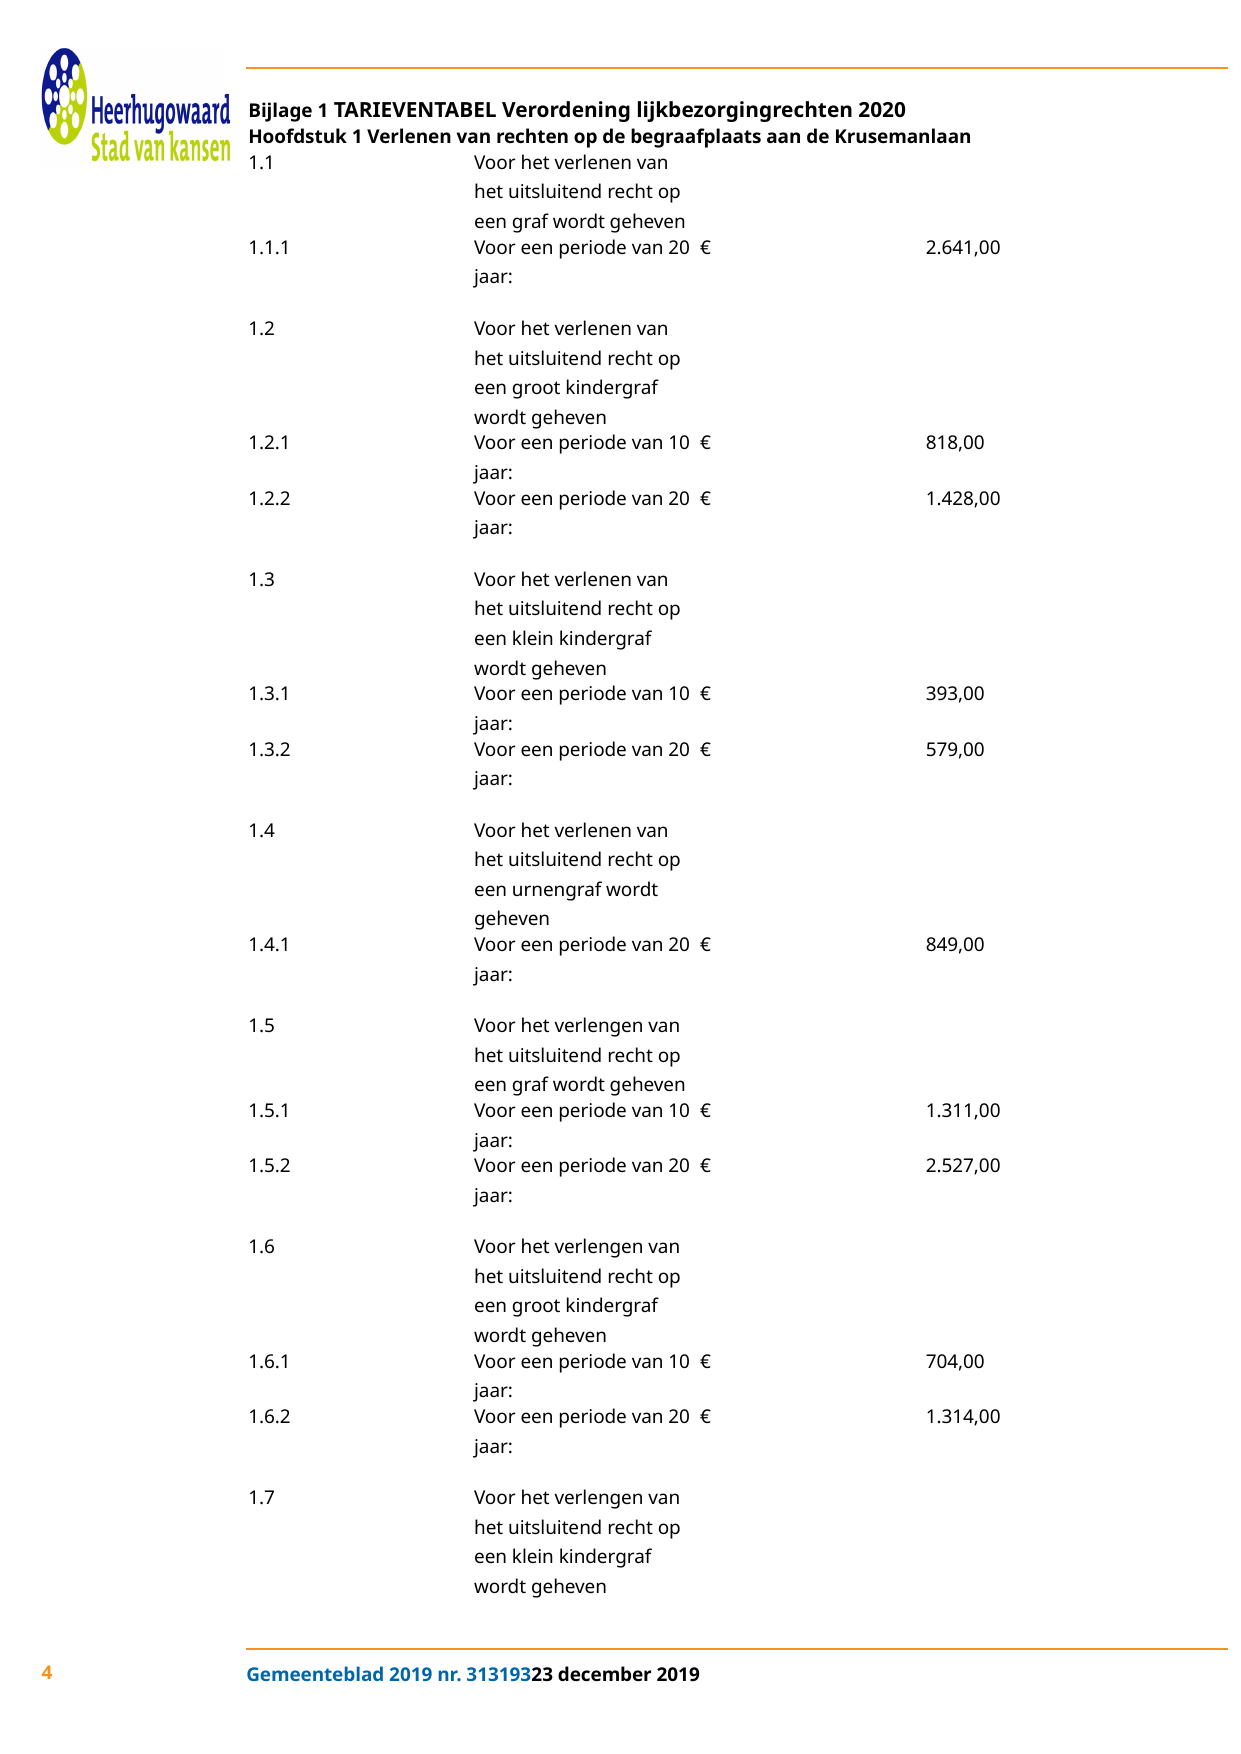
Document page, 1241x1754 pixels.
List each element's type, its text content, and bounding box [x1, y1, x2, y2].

table_cell 849,00 [926, 931, 1152, 987]
table_cell Voor het verlengen van het uitsluitend recht op een graf wordt geheven [474, 1012, 700, 1097]
table_cell [700, 1012, 926, 1097]
table_cell [926, 987, 1152, 1012]
table_cell € [700, 430, 926, 485]
table_cell [926, 817, 1152, 931]
table_cell 1.5.1 [248, 1097, 474, 1152]
table_cell 1.314,00 [926, 1403, 1152, 1459]
table_cell [474, 1208, 700, 1233]
table_cell [700, 1484, 926, 1599]
table_cell [700, 315, 926, 429]
table_cell [700, 1459, 926, 1484]
table_cell 1.6.2 [248, 1403, 474, 1459]
table_cell 1.4 [248, 817, 474, 931]
table_cell [700, 817, 926, 931]
table_cell [248, 540, 474, 566]
table_header Hoofdstuk 1 Verlenen van rechten op de begraafplaats aan de Krusemanlaan [248, 124, 1152, 149]
table_cell [700, 289, 926, 315]
table_cell Voor een periode van 20 jaar: [474, 1403, 700, 1459]
table_cell 1.1 [248, 149, 474, 234]
table_cell 1.2.1 [248, 430, 474, 485]
table_cell [926, 1012, 1152, 1097]
table_cell Voor een periode van 20 jaar: [474, 485, 700, 540]
table_cell [926, 1484, 1152, 1599]
table_cell Voor een periode van 20 jaar: [474, 931, 700, 987]
table_cell Voor een periode van 10 jaar: [474, 1097, 700, 1152]
table_cell Voor een periode van 10 jaar: [474, 1348, 700, 1403]
table_cell 2.641,00 [926, 234, 1152, 289]
table_cell Voor het verlenen van het uitsluitend recht op een urnengraf wordt geheven [474, 817, 700, 931]
table_cell 1.3.1 [248, 680, 474, 736]
table_cell [700, 149, 926, 234]
table_cell [926, 1208, 1152, 1233]
table_cell Voor het verlenen van het uitsluitend recht op een graf wordt geheven [474, 149, 700, 234]
table_cell 1.5 [248, 1012, 474, 1097]
table_cell [474, 540, 700, 566]
table_cell € [700, 1153, 926, 1208]
table_cell [248, 1208, 474, 1233]
table_cell 1.311,00 [926, 1097, 1152, 1152]
table_cell 1.4.1 [248, 931, 474, 987]
table_cell 1.2.2 [248, 485, 474, 540]
table_cell 1.1.1 [248, 234, 474, 289]
table_cell € [700, 234, 926, 289]
table_cell 1.7 [248, 1484, 474, 1599]
table_cell [926, 540, 1152, 566]
table_cell Voor het verlengen van het uitsluitend recht op een klein kindergraf wordt geheven [474, 1484, 700, 1599]
picture [41, 47, 231, 172]
table_cell [926, 1234, 1152, 1348]
table_cell Voor een periode van 20 jaar: [474, 1153, 700, 1208]
table_cell 1.6 [248, 1234, 474, 1348]
table_cell 1.5.2 [248, 1153, 474, 1208]
table_cell [700, 987, 926, 1012]
table_cell 1.3 [248, 566, 474, 680]
table_cell Voor een periode van 20 jaar: [474, 234, 700, 289]
table_cell 393,00 [926, 680, 1152, 736]
table_cell [248, 1459, 474, 1484]
table_cell 1.6.1 [248, 1348, 474, 1403]
table_cell [474, 1459, 700, 1484]
table_cell [926, 566, 1152, 680]
table_cell [700, 791, 926, 817]
table_cell Voor een periode van 10 jaar: [474, 680, 700, 736]
table_cell 704,00 [926, 1348, 1152, 1403]
table_cell [926, 791, 1152, 817]
table_cell 1.428,00 [926, 485, 1152, 540]
table_cell [248, 289, 474, 315]
table_cell [700, 1234, 926, 1348]
table_cell [248, 987, 474, 1012]
table_cell Voor een periode van 10 jaar: [474, 430, 700, 485]
table_cell € [700, 1097, 926, 1152]
table_cell [926, 149, 1152, 234]
table_cell [700, 1208, 926, 1233]
table_cell € [700, 1348, 926, 1403]
table_cell Voor het verlenen van het uitsluitend recht op een groot kindergraf wordt geheven [474, 315, 700, 429]
table_cell 2.527,00 [926, 1153, 1152, 1208]
table_cell Voor het verlenen van het uitsluitend recht op een klein kindergraf wordt geheven [474, 566, 700, 680]
table_cell 579,00 [926, 736, 1152, 791]
table_cell 1.2 [248, 315, 474, 429]
table_cell € [700, 485, 926, 540]
table_cell [248, 791, 474, 817]
table_cell Voor het verlengen van het uitsluitend recht op een groot kindergraf wordt geheven [474, 1234, 700, 1348]
table_cell € [700, 736, 926, 791]
table_cell Voor een periode van 20 jaar: [474, 736, 700, 791]
table_cell € [700, 1403, 926, 1459]
table_cell [700, 540, 926, 566]
table_cell € [700, 931, 926, 987]
table_cell 1.3.2 [248, 736, 474, 791]
table_cell [926, 315, 1152, 429]
table_cell € [700, 680, 926, 736]
table_cell [926, 1459, 1152, 1484]
table_cell [474, 987, 700, 1012]
table_cell [474, 289, 700, 315]
text Bijlage 1 TARIEVENTABEL Verordening lijkbezorgingrechten 2020 [248, 95, 1152, 123]
table_cell [700, 566, 926, 680]
table_cell 818,00 [926, 430, 1152, 485]
table_cell [474, 791, 700, 817]
table_cell [926, 289, 1152, 315]
